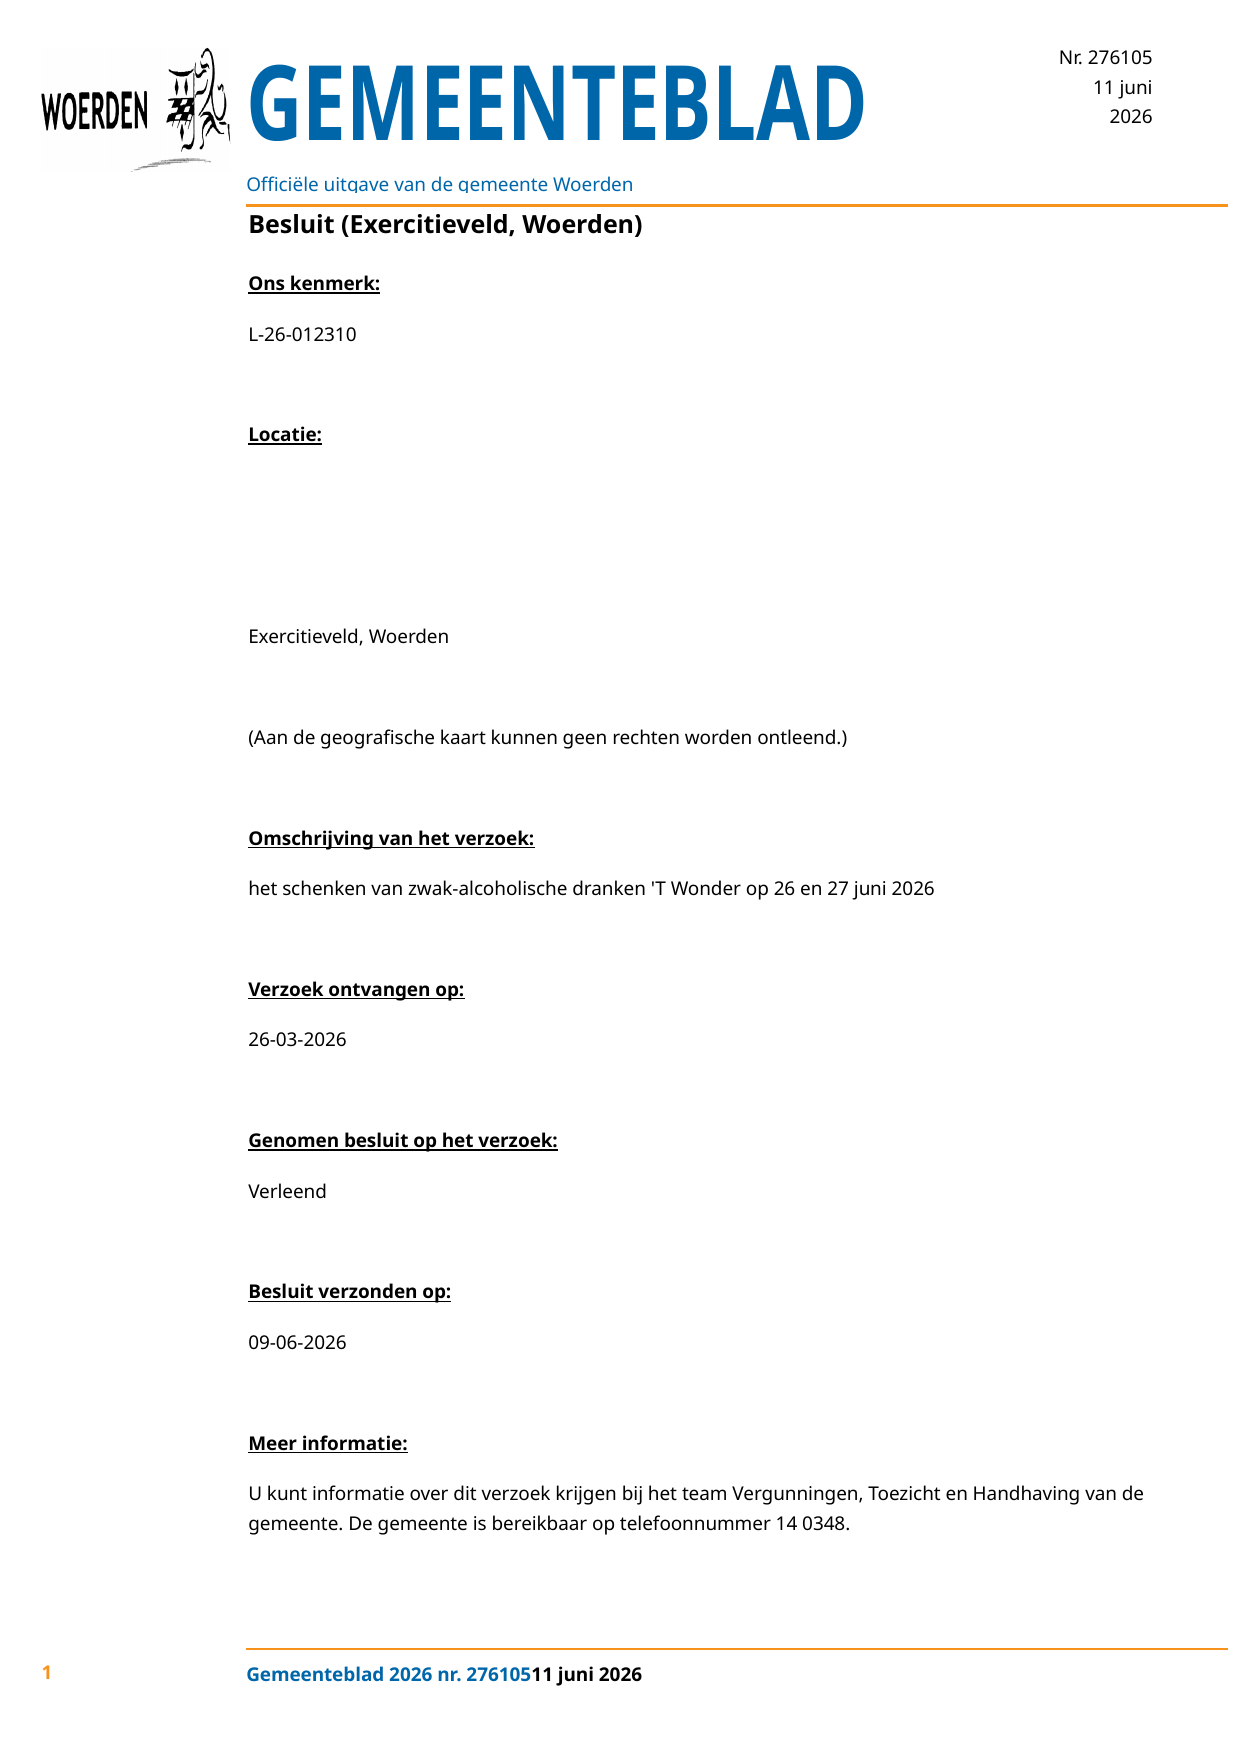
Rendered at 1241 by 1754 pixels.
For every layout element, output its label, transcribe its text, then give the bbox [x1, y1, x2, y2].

text Omschrijving van het verzoek: [248, 825, 1152, 851]
picture [41, 47, 231, 172]
text Verleend [248, 1178, 1152, 1203]
text U kunt informatie over dit verzoek krijgen bij het team Vergunningen, Toezicht en Handhaving van de gemeente. De gemeente is bereikbaar op telefoonnummer 14 0348. [248, 1480, 1152, 1536]
text Genomen besluit op het verzoek: [248, 1127, 1152, 1153]
text Besluit (Exercitieveld, Woerden) [248, 207, 1152, 241]
text (Aan de geografische kaart kunnen geen rechten worden ontleend.) [248, 724, 1152, 750]
text Meer informatie: [248, 1430, 1152, 1456]
text Verzoek ontvangen op: [248, 976, 1152, 1002]
text L-26-012310 [248, 321, 1152, 346]
text Ons kenmerk: [248, 270, 1152, 296]
text Besluit verzonden op: [248, 1279, 1152, 1304]
text Exercitieveld, Woerden [248, 623, 1152, 649]
text Locatie: [248, 422, 1152, 447]
text het schenken van zwak-alcoholische dranken 'T Wonder op 26 en 27 juni 2026 [248, 875, 1152, 901]
text 26-03-2026 [248, 1027, 1152, 1052]
text 09-06-2026 [248, 1329, 1152, 1355]
